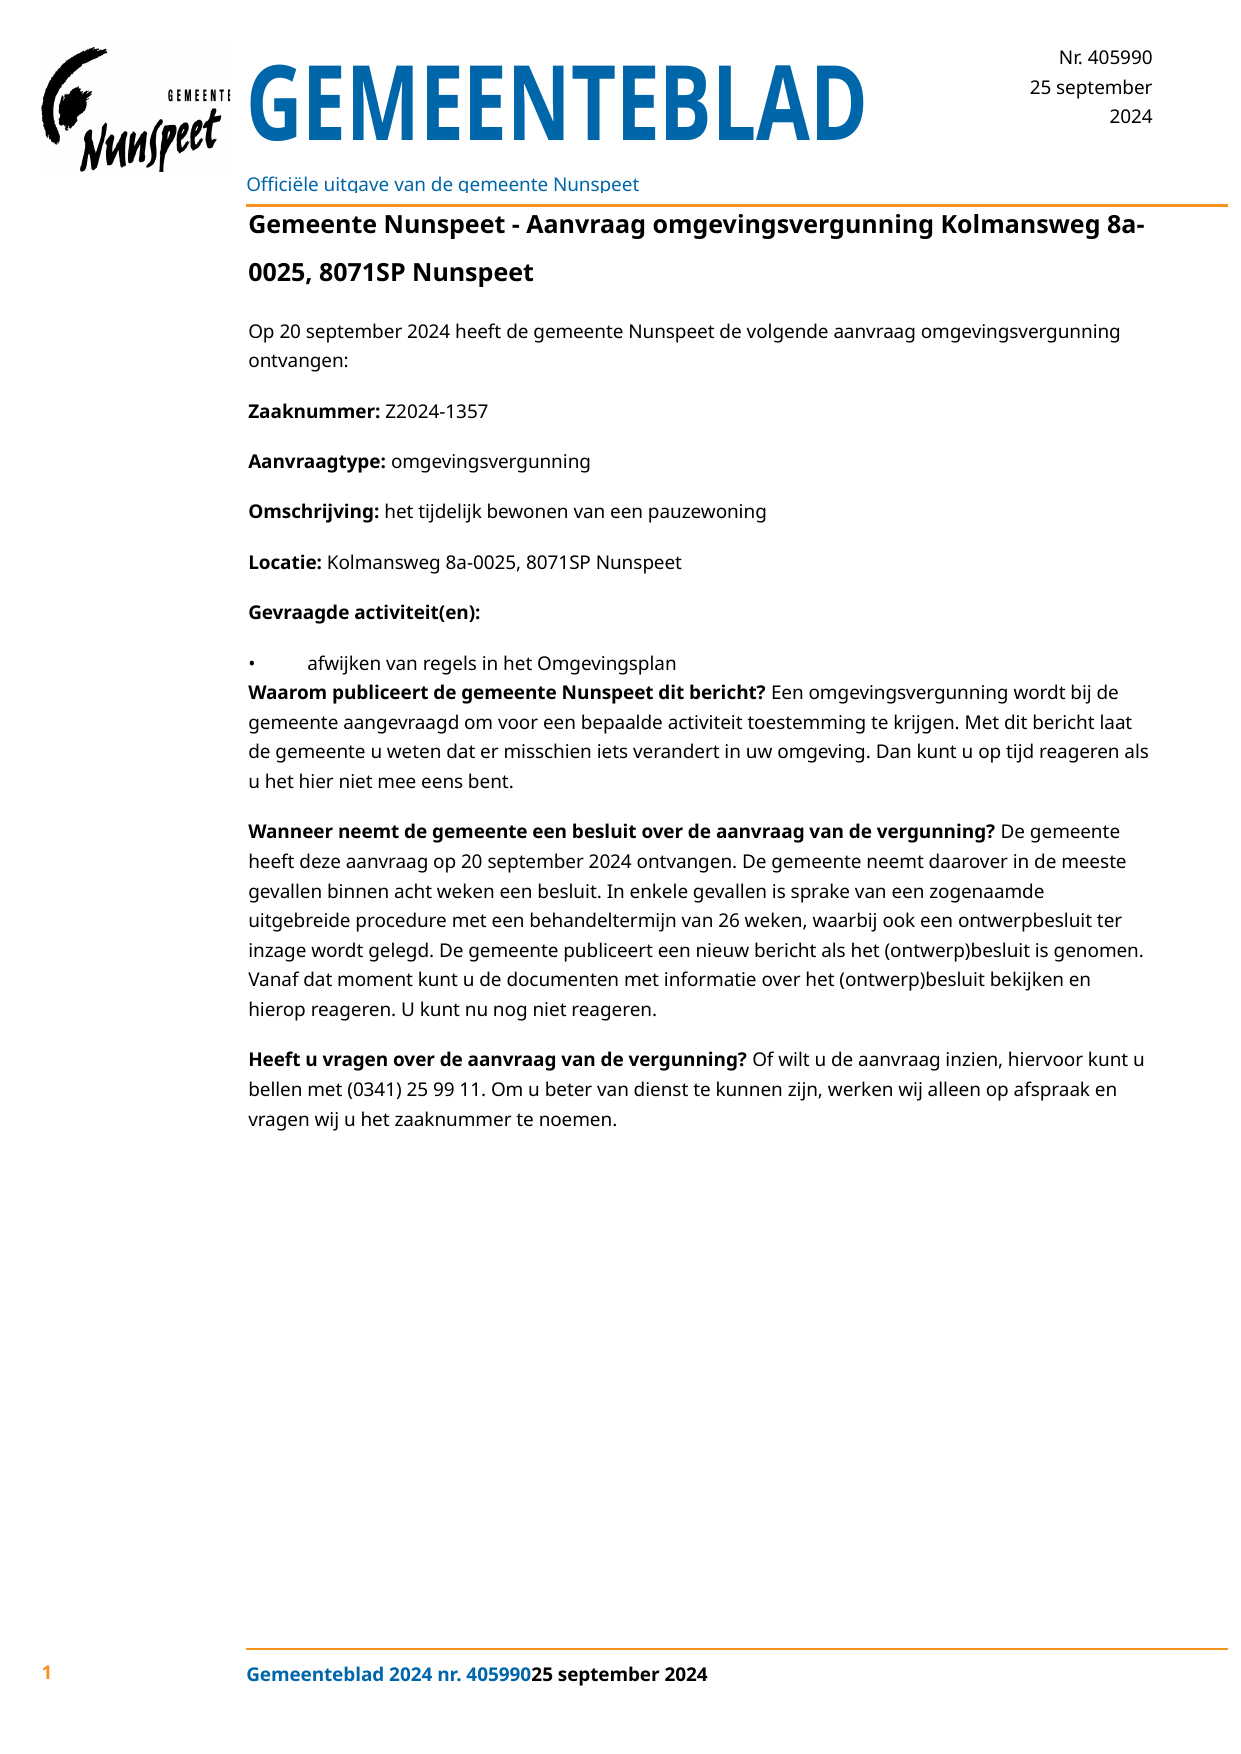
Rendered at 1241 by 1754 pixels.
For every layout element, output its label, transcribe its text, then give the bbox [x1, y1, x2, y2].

picture [41, 47, 231, 172]
list afwijken van regels in het Omgevingsplan [248, 650, 1152, 676]
text Heeft u vragen over de aanvraag van de vergunning? Of wilt u de aanvraag inzien, hiervoor kunt u bellen met (0341) 25 99 11. Om u beter van dienst te kunnen zijn, werken wij alleen op afspraak en vragen wij u het zaaknummer te noemen. [248, 1047, 1152, 1132]
text Omschrijving: het tijdelijk bewonen van een pauzewoning [248, 499, 1152, 524]
text Waarom publiceert de gemeente Nunspeet dit bericht? Een omgevingsvergunning wordt bij de gemeente aangevraagd om voor een bepaalde activiteit toestemming te krijgen. Met dit bericht laat de gemeente u weten dat er misschien iets verandert in uw omgeving. Dan kunt u op tijd reageren als u het hier niet mee eens bent. [248, 679, 1152, 794]
text Wanneer neemt de gemeente een besluit over de aanvraag van de vergunning? De gemeente heeft deze aanvraag op 20 september 2024 ontvangen. De gemeente neemt daarover in de meeste gevallen binnen acht weken een besluit. In enkele gevallen is sprake van een zogenaamde uitgebreide procedure met een behandeltermijn van 26 weken, waarbij ook een ontwerpbesluit ter inzage wordt gelegd. De gemeente publiceert een nieuw bericht als het (ontwerp)besluit is genomen. Vanaf dat moment kunt u de documenten met informatie over het (ontwerp)besluit bekijken en hierop reageren. U kunt nu nog niet reageren. [248, 819, 1152, 1022]
text Locatie: Kolmansweg 8a-0025, 8071SP Nunspeet [248, 549, 1152, 575]
text Op 20 september 2024 heeft de gemeente Nunspeet de volgende aanvraag omgevingsvergunning ontvangen: [248, 318, 1152, 373]
text Aanvraagtype: omgevingsvergunning [248, 448, 1152, 474]
text Gevraagde activiteit(en): [248, 599, 1152, 625]
text Gemeente Nunspeet - Aanvraag omgevingsvergunning Kolmansweg 8a-0025, 8071SP Nunspeet [248, 207, 1152, 288]
text Zaaknummer: Z2024-1357 [248, 398, 1152, 424]
